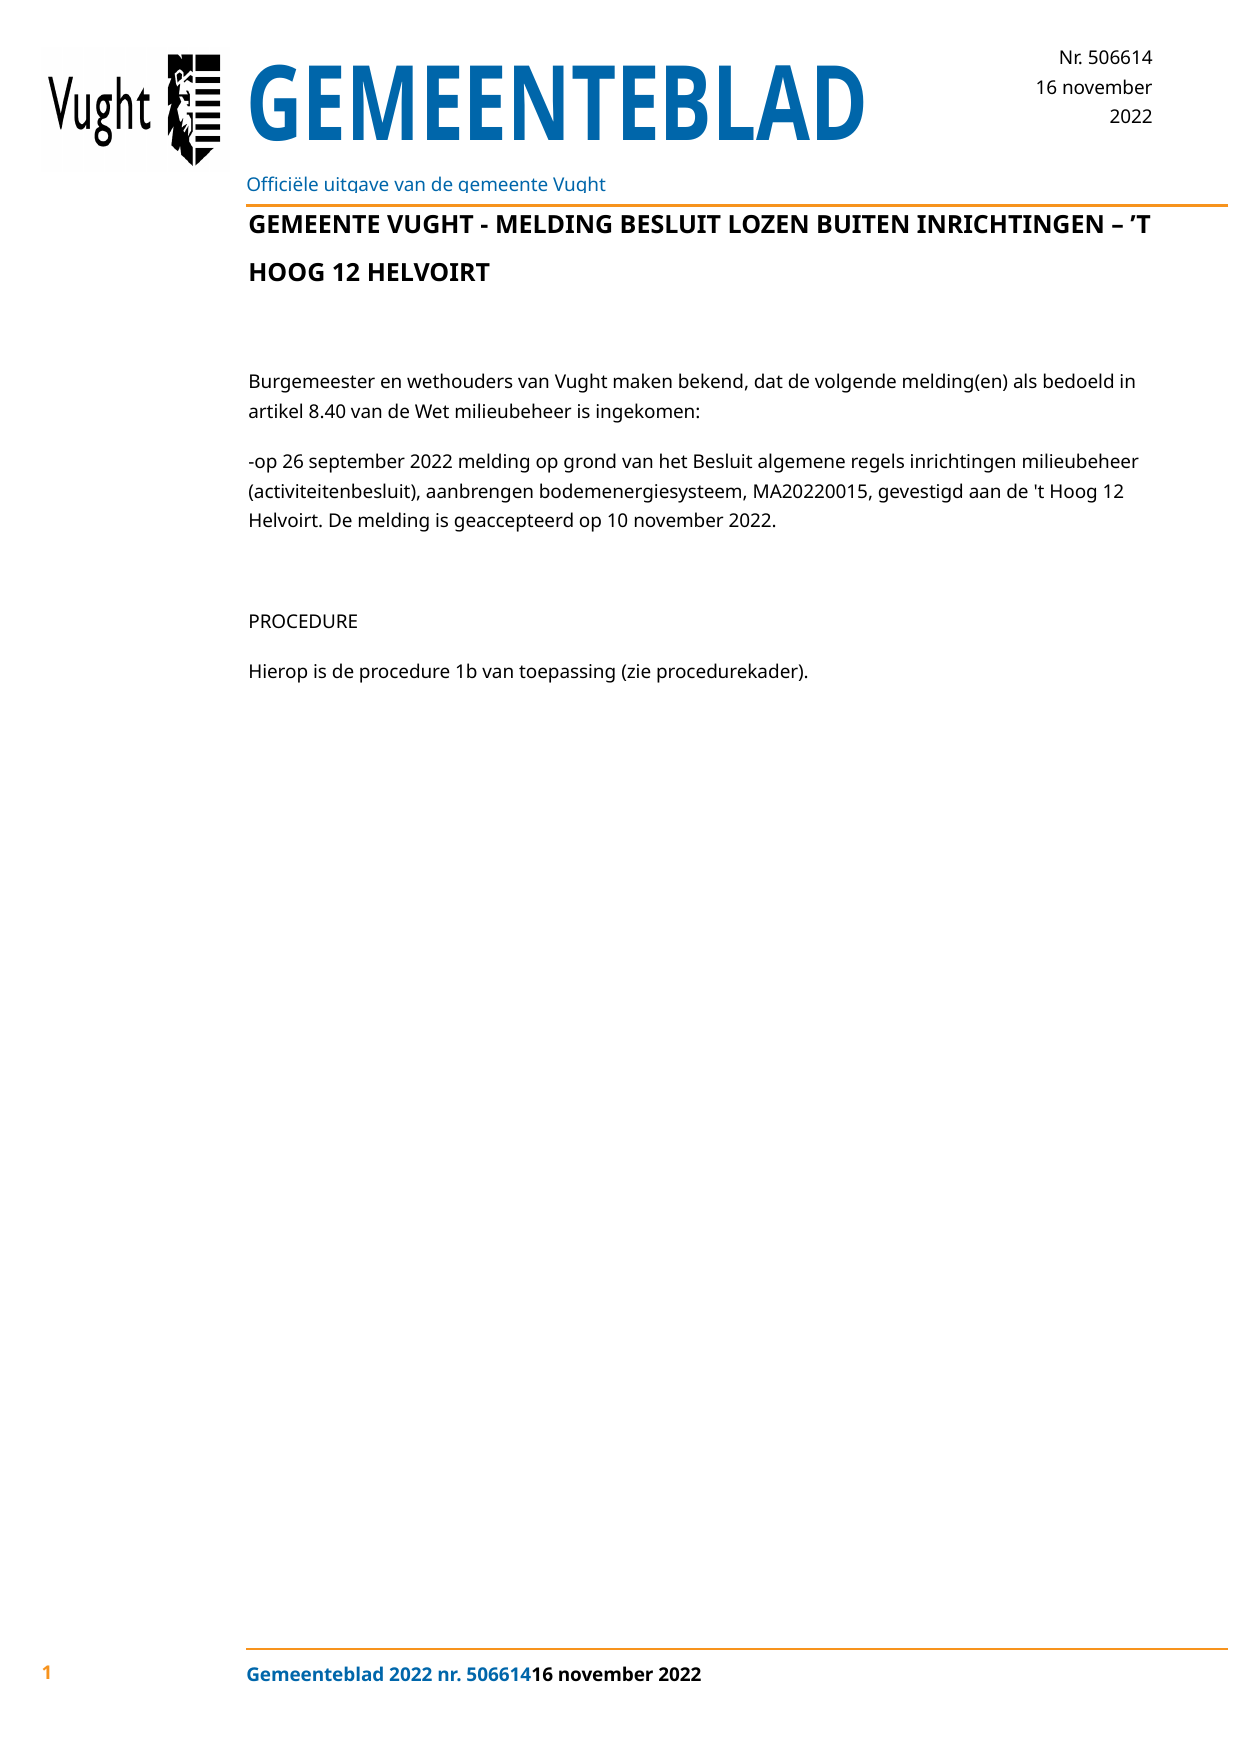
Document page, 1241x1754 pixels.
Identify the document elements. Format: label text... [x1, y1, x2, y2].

text PROCEDURE [248, 608, 1152, 634]
text GEMEENTE VUGHT - MELDING BESLUIT LOZEN BUITEN INRICHTINGEN – ’T HOOG 12 HELVOIRT [248, 207, 1152, 288]
picture [41, 47, 231, 172]
text -op 26 september 2022 melding op grond van het Besluit algemene regels inrichtingen milieubeheer (activiteitenbesluit), aanbrengen bodemenergiesysteem, MA20220015, gevestigd aan de 't Hoog 12 Helvoirt. De melding is geaccepteerd op 10 november 2022. [248, 448, 1152, 533]
text Burgemeester en wethouders van Vught maken bekend, dat de volgende melding(en) als bedoeld in artikel 8.40 van de Wet milieubeheer is ingekomen: [248, 368, 1152, 424]
text Hierop is de procedure 1b van toepassing (zie procedurekader). [248, 659, 1152, 684]
